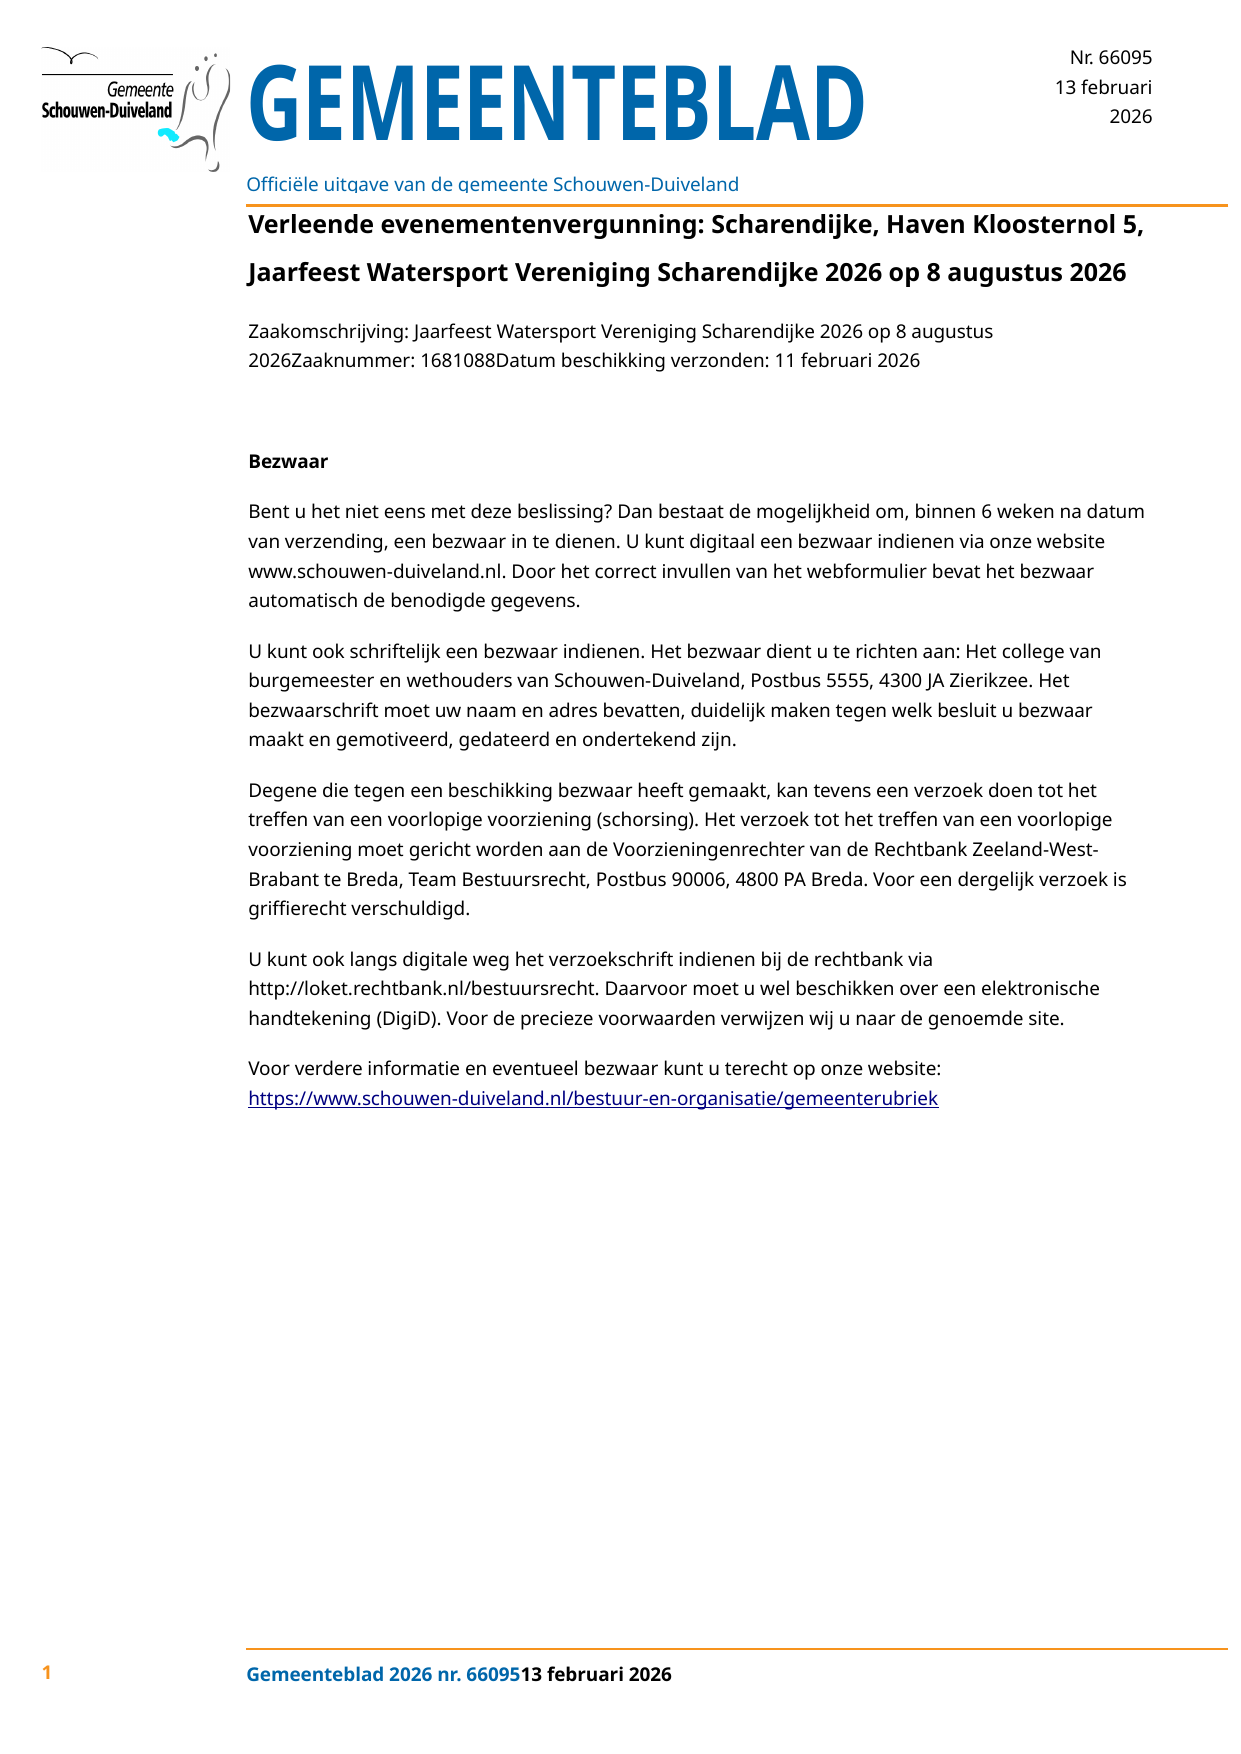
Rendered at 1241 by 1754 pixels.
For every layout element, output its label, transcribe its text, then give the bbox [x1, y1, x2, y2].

text Verleende evenementenvergunning: Scharendijke, Haven Kloosternol 5, Jaarfeest Watersport Vereniging Scharendijke 2026 op 8 augustus 2026 [248, 207, 1152, 288]
text Voor verdere informatie en eventueel bezwaar kunt u terecht op onze website: https://www.schouwen-duiveland.nl/bestuur-en-organisatie/gemeenterubriek [248, 1055, 1152, 1111]
text Bent u het niet eens met deze beslissing? Dan bestaat de mogelijkheid om, binnen 6 weken na datum van verzending, een bezwaar in te dienen. U kunt digitaal een bezwaar indienen via onze website www.schouwen-duiveland.nl. Door het correct invullen van het webformulier bevat het bezwaar automatisch de benodigde gegevens. [248, 499, 1152, 613]
text Bezwaar [248, 448, 1152, 474]
text U kunt ook schriftelijk een bezwaar indienen. Het bezwaar dient u te richten aan: Het college van burgemeester en wethouders van Schouwen-Duiveland, Postbus 5555, 4300 JA Zierikzee. Het bezwaarschrift moet uw naam en adres bevatten, duidelijk maken tegen welk besluit u bezwaar maakt en gemotiveerd, gedateerd en ondertekend zijn. [248, 638, 1152, 752]
text Degene die tegen een beschikking bezwaar heeft gemaakt, kan tevens een verzoek doen tot het treffen van een voorlopige voorziening (schorsing). Het verzoek tot het treffen van een voorlopige voorziening moet gericht worden aan de Voorzieningenrechter van de Rechtbank Zeeland-West-Brabant te Breda, Team Bestuursrecht, Postbus 90006, 4800 PA Breda. Voor een dergelijk verzoek is griffierecht verschuldigd. [248, 777, 1152, 921]
picture [41, 47, 231, 172]
text Zaakomschrijving: Jaarfeest Watersport Vereniging Scharendijke 2026 op 8 augustus 2026Zaaknummer: 1681088Datum beschikking verzonden: 11 februari 2026 [248, 318, 1152, 373]
text U kunt ook langs digitale weg het verzoekschrift indienen bij de rechtbank via http://loket.rechtbank.nl/bestuursrecht. Daarvoor moet u wel beschikken over een elektronische handtekening (DigiD). Voor de precieze voorwaarden verwijzen wij u naar de genoemde site. [248, 946, 1152, 1031]
